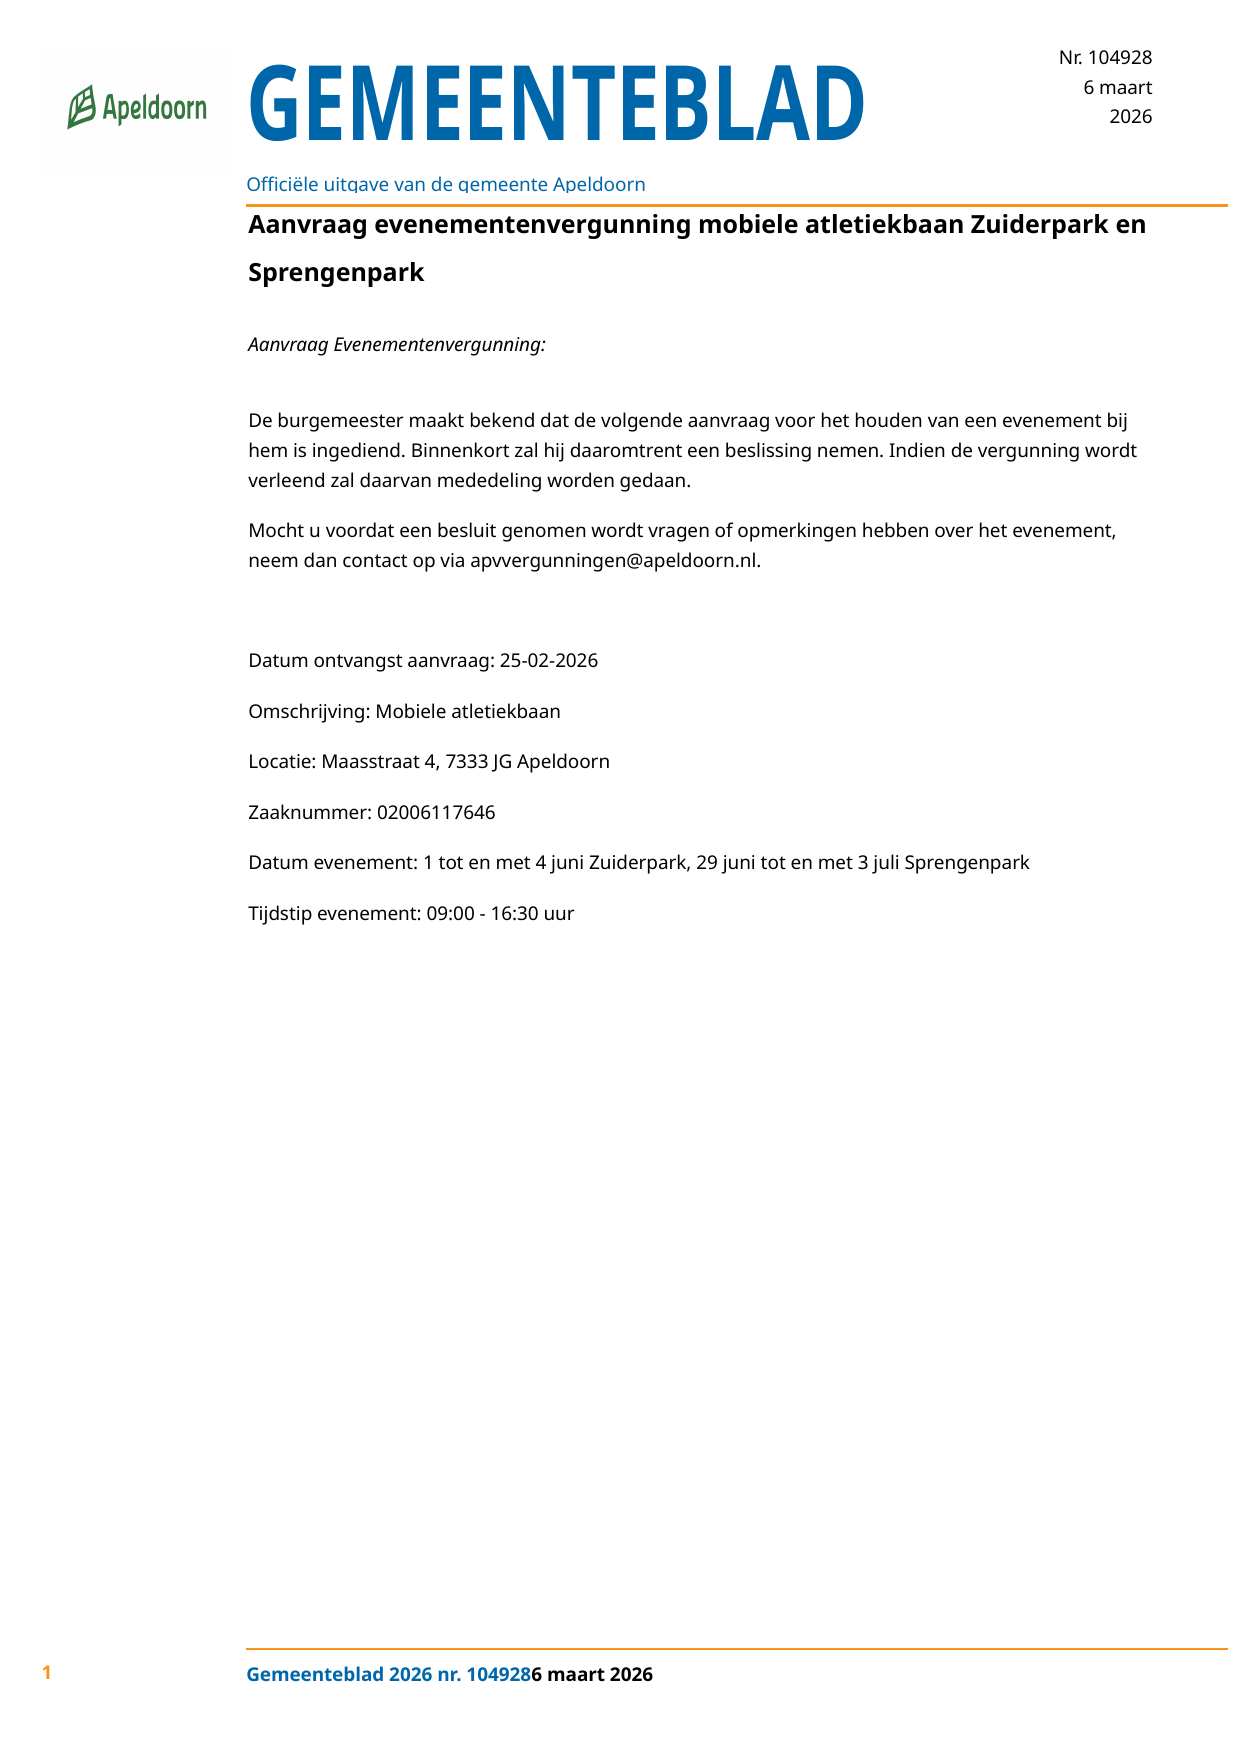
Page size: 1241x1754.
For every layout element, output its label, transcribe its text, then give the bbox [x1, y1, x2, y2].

text Aanvraag evenementenvergunning mobiele atletiekbaan Zuiderpark en Sprengenpark [248, 207, 1152, 288]
text Datum ontvangst aanvraag: 25-02-2026 [248, 648, 1152, 673]
text Datum evenement: 1 tot en met 4 juni Zuiderpark, 29 juni tot en met 3 juli Sprengenpark [248, 849, 1152, 875]
text Zaaknummer: 02006117646 [248, 799, 1152, 824]
text Locatie: Maasstraat 4, 7333 JG Apeldoorn [248, 748, 1152, 774]
text Aanvraag Evenementenvergunning: [248, 331, 1152, 357]
text De burgemeester maakt bekend dat de volgende aanvraag voor het houden van een evenement bij hem is ingediend. Binnenkort zal hij daaromtrent een beslissing nemen. Indien de vergunning wordt verleend zal daarvan mededeling worden gedaan. [248, 408, 1152, 492]
text Tijdstip evenement: 09:00 - 16:30 uur [248, 900, 1152, 925]
picture [41, 47, 231, 172]
text Omschrijving: Mobiele atletiekbaan [248, 698, 1152, 724]
text Mocht u voordat een besluit genomen wordt vragen of opmerkingen hebben over het evenement, neem dan contact op via apvvergunningen@apeldoorn.nl. [248, 517, 1152, 572]
